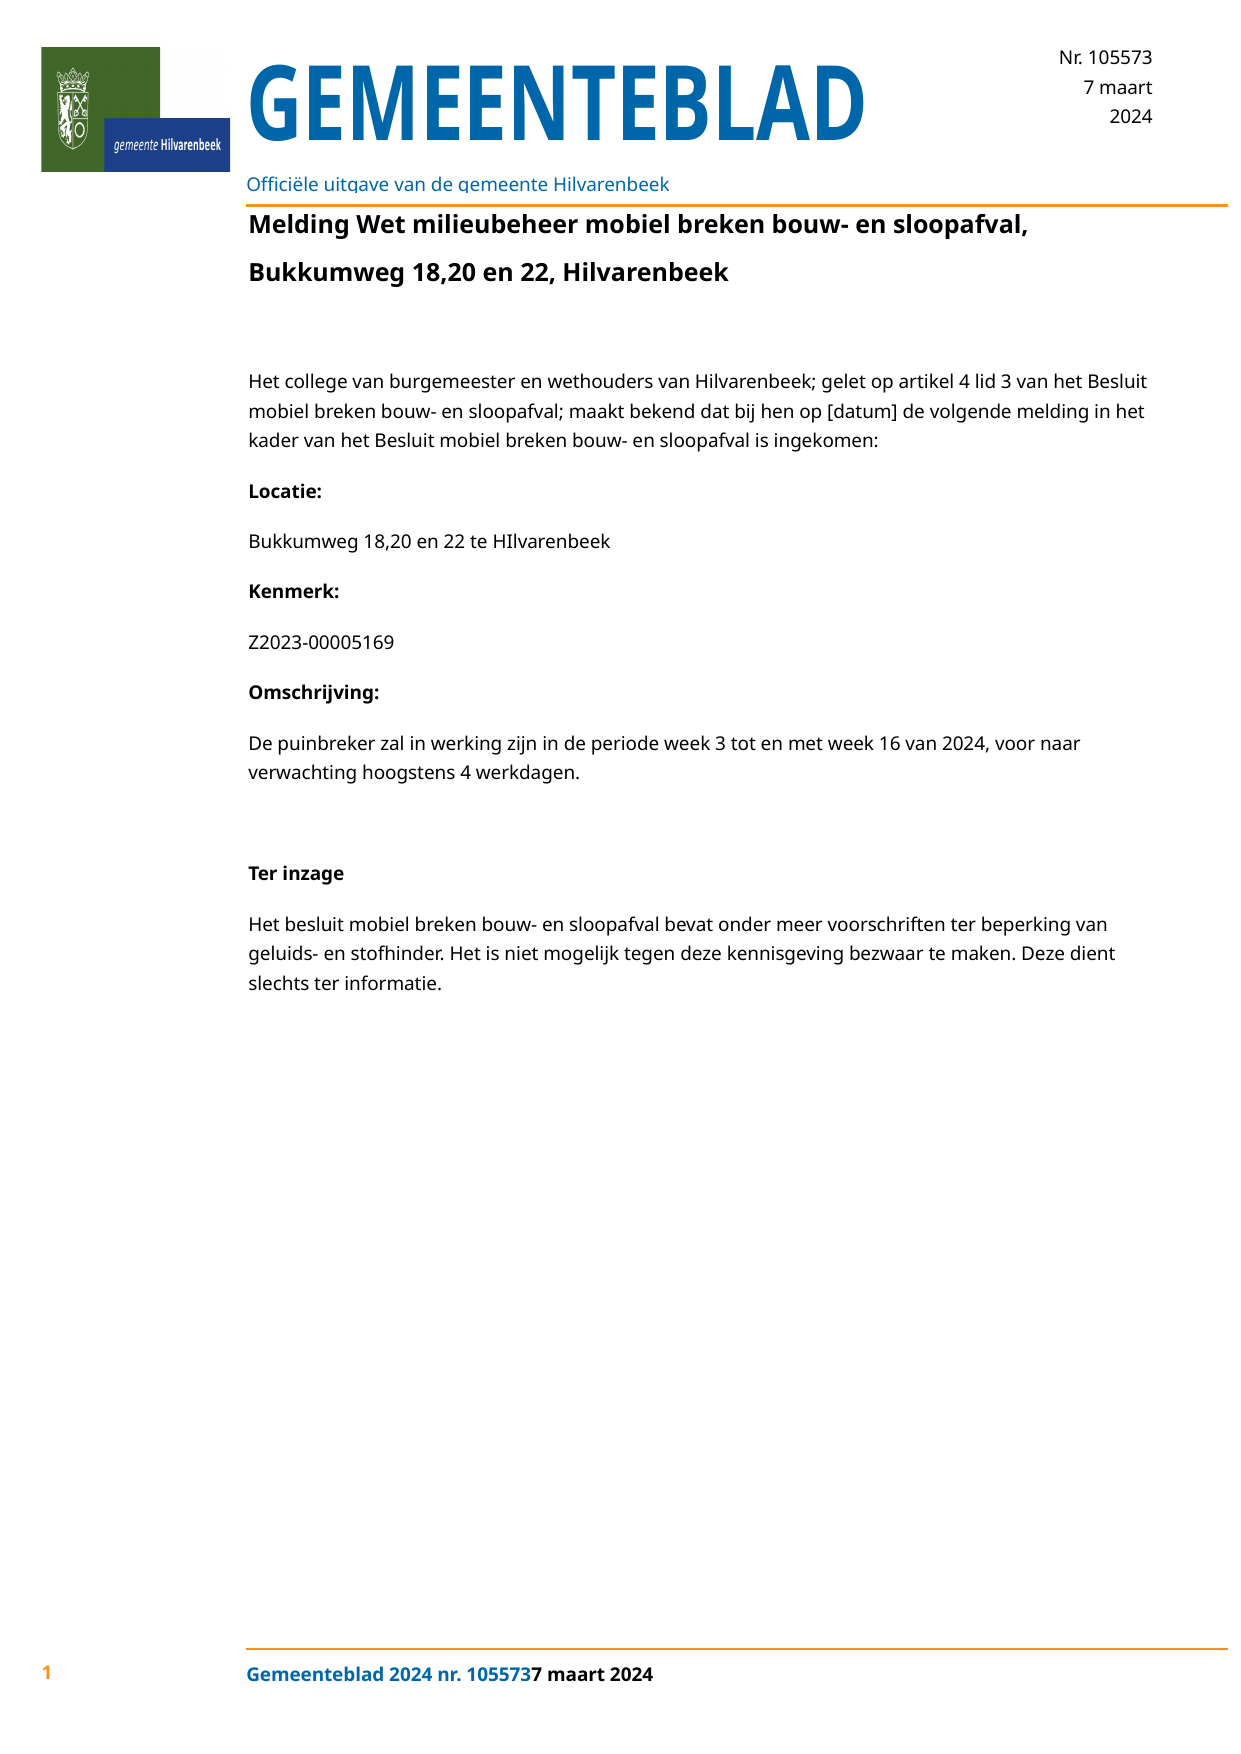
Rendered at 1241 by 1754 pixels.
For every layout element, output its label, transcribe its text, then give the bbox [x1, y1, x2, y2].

text Locatie: [248, 478, 1152, 504]
text De puinbreker zal in werking zijn in de periode week 3 tot en met week 16 van 2024, voor naar verwachting hoogstens 4 werkdagen. [248, 730, 1152, 785]
text Z2023-00005169 [248, 629, 1152, 655]
text Het besluit mobiel breken bouw- en sloopafval bevat onder meer voorschriften ter beperking van geluids- en stofhinder. Het is niet mogelijk tegen deze kennisgeving bezwaar te maken. Deze dient slechts ter informatie. [248, 911, 1152, 996]
picture [41, 47, 231, 172]
text Melding Wet milieubeheer mobiel breken bouw- en sloopafval, Bukkumweg 18,20 en 22, Hilvarenbeek [248, 207, 1152, 288]
text Ter inzage [248, 860, 1152, 886]
text Omschrijving: [248, 679, 1152, 705]
text Kenmerk: [248, 579, 1152, 604]
text Bukkumweg 18,20 en 22 te HIlvarenbeek [248, 528, 1152, 554]
text Het college van burgemeester en wethouders van Hilvarenbeek; gelet op artikel 4 lid 3 van het Besluit mobiel breken bouw- en sloopafval; maakt bekend dat bij hen op [datum] de volgende melding in het kader van het Besluit mobiel breken bouw- en sloopafval is ingekomen: [248, 368, 1152, 453]
